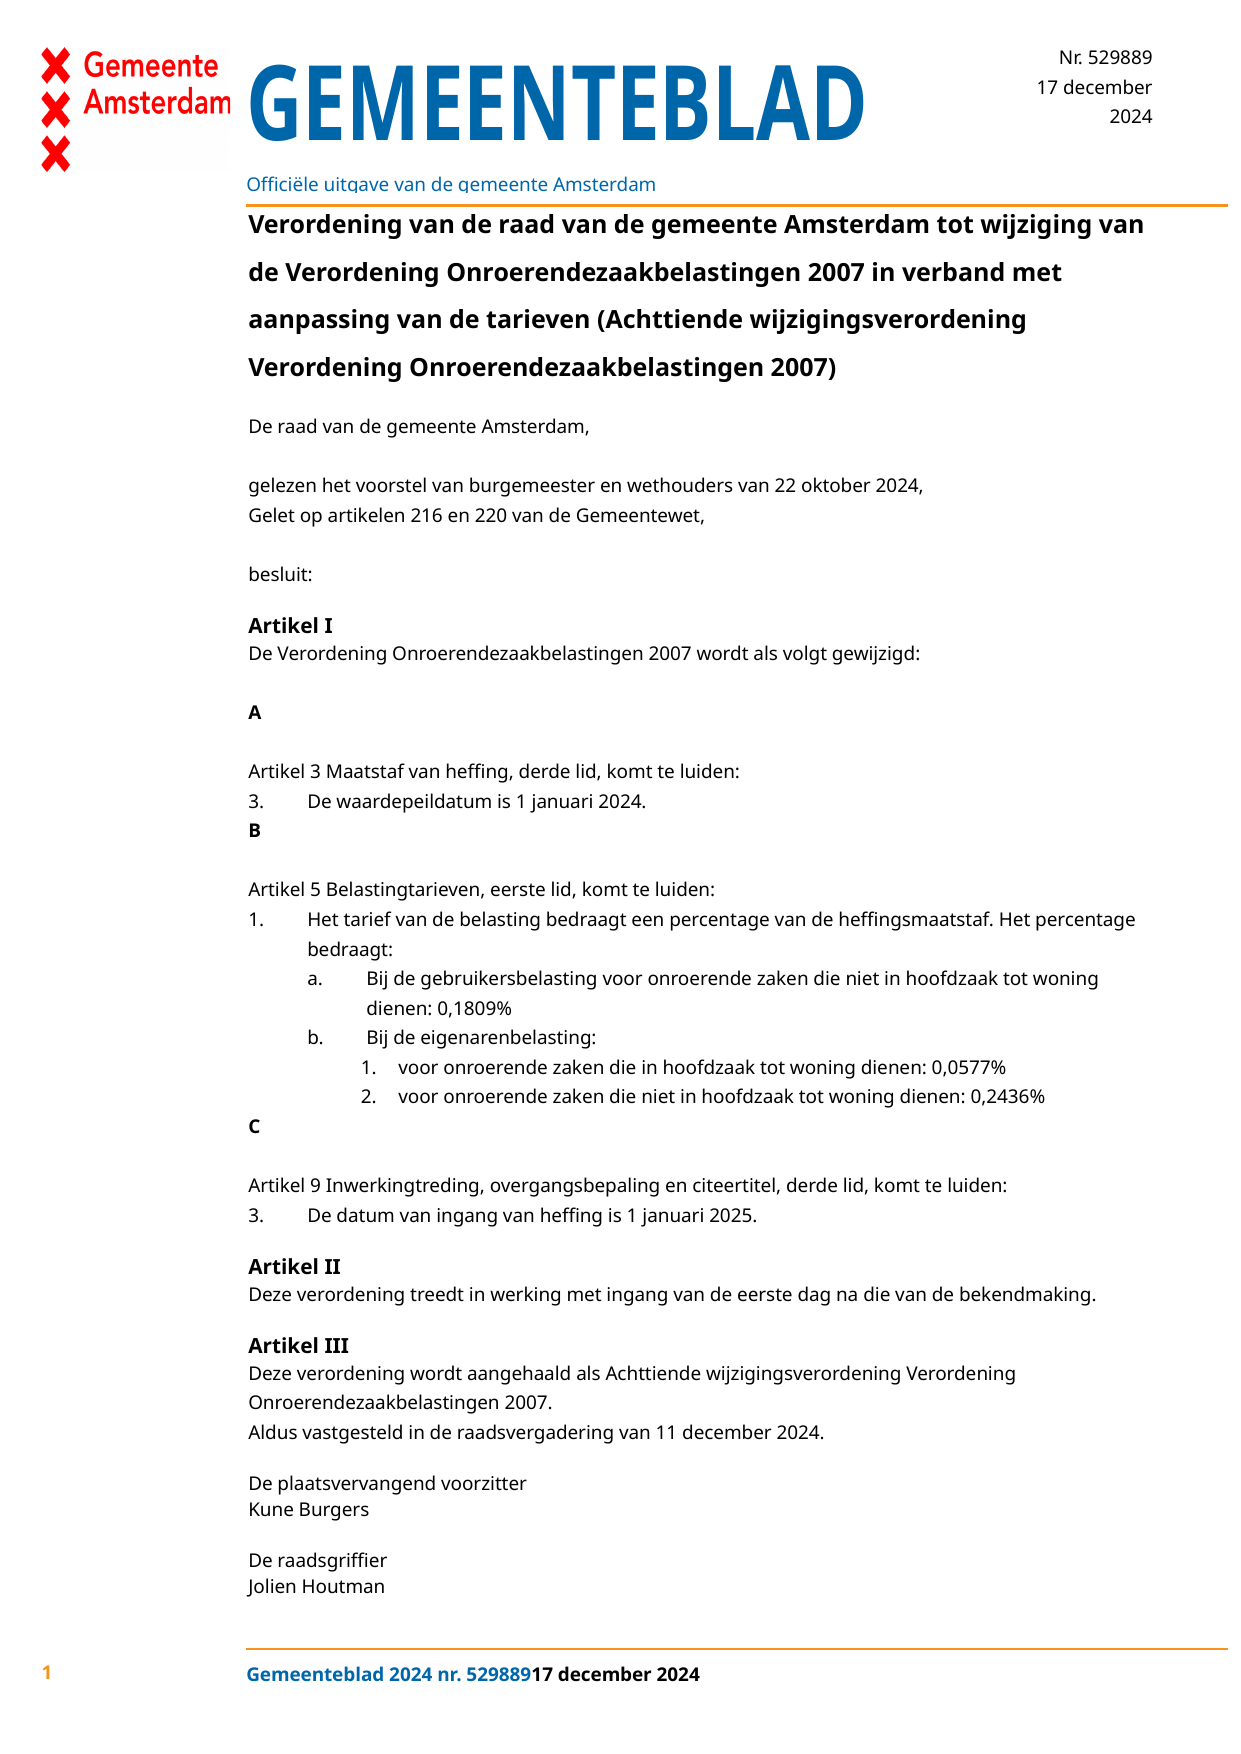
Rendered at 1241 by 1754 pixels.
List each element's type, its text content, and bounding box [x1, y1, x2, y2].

text A [248, 699, 1152, 725]
text Verordening van de raad van de gemeente Amsterdam tot wijziging van de Verordening Onroerendezaakbelastingen 2007 in verband met aanpassing van de tarieven (Achttiende wijzigingsverordening Verordening Onroerendezaakbelastingen 2007) [248, 207, 1152, 384]
text De Verordening Onroerendezaakbelastingen 2007 wordt als volgt gewijzigd: [248, 640, 1152, 666]
list Het tarief van de belasting bedraagt een percentage van de heffingsmaatstaf. Het percentage bedraagt: [248, 906, 1152, 961]
list Bij de gebruikersbelasting voor onroerende zaken die niet in hoofdzaak tot woning dienen: 0,1809% [307, 965, 1152, 1021]
text C [248, 1113, 1152, 1139]
text Artikel I [248, 611, 1152, 640]
text De raadsgriffier [248, 1547, 1152, 1573]
text gelezen het voorstel van burgemeester en wethouders van 22 oktober 2024, [248, 472, 1152, 498]
text Artikel 9 Inwerkingtreding, overgangsbepaling en citeertitel, derde lid, komt te luiden: [248, 1172, 1152, 1198]
text Deze verordening wordt aangehaald als Achttiende wijzigingsverordening Verordening Onroerendezaakbelastingen 2007. [248, 1360, 1152, 1415]
picture [41, 47, 231, 172]
list De datum van ingang van heffing is 1 januari 2025. [248, 1202, 1152, 1228]
list De waardepeildatum is 1 januari 2024. [248, 788, 1152, 813]
text Artikel 3 Maatstaf van heffing, derde lid, komt te luiden: [248, 758, 1152, 784]
text Kune Burgers [248, 1496, 1152, 1522]
text B [248, 817, 1152, 843]
text Artikel II [248, 1252, 1152, 1281]
text Gelet op artikelen 216 en 220 van de Gemeentewet, [248, 502, 1152, 528]
text Aldus vastgesteld in de raadsvergadering van 11 december 2024. [248, 1419, 1152, 1444]
text De raad van de gemeente Amsterdam, [248, 413, 1152, 439]
text De plaatsvervangend voorzitter [248, 1470, 1152, 1496]
text Artikel III [248, 1331, 1152, 1360]
text Artikel 5 Belastingtarieven, eerste lid, komt te luiden: [248, 877, 1152, 902]
list voor onroerende zaken die niet in hoofdzaak tot woning dienen: 0,2436% [361, 1084, 1152, 1109]
list voor onroerende zaken die in hoofdzaak tot woning dienen: 0,0577% [361, 1054, 1152, 1080]
text Deze verordening treedt in werking met ingang van de eerste dag na die van de bekendmaking. [248, 1281, 1152, 1307]
text Jolien Houtman [248, 1573, 1152, 1599]
text besluit: [248, 561, 1152, 587]
list Bij de eigenarenbelasting: [307, 1024, 1152, 1050]
